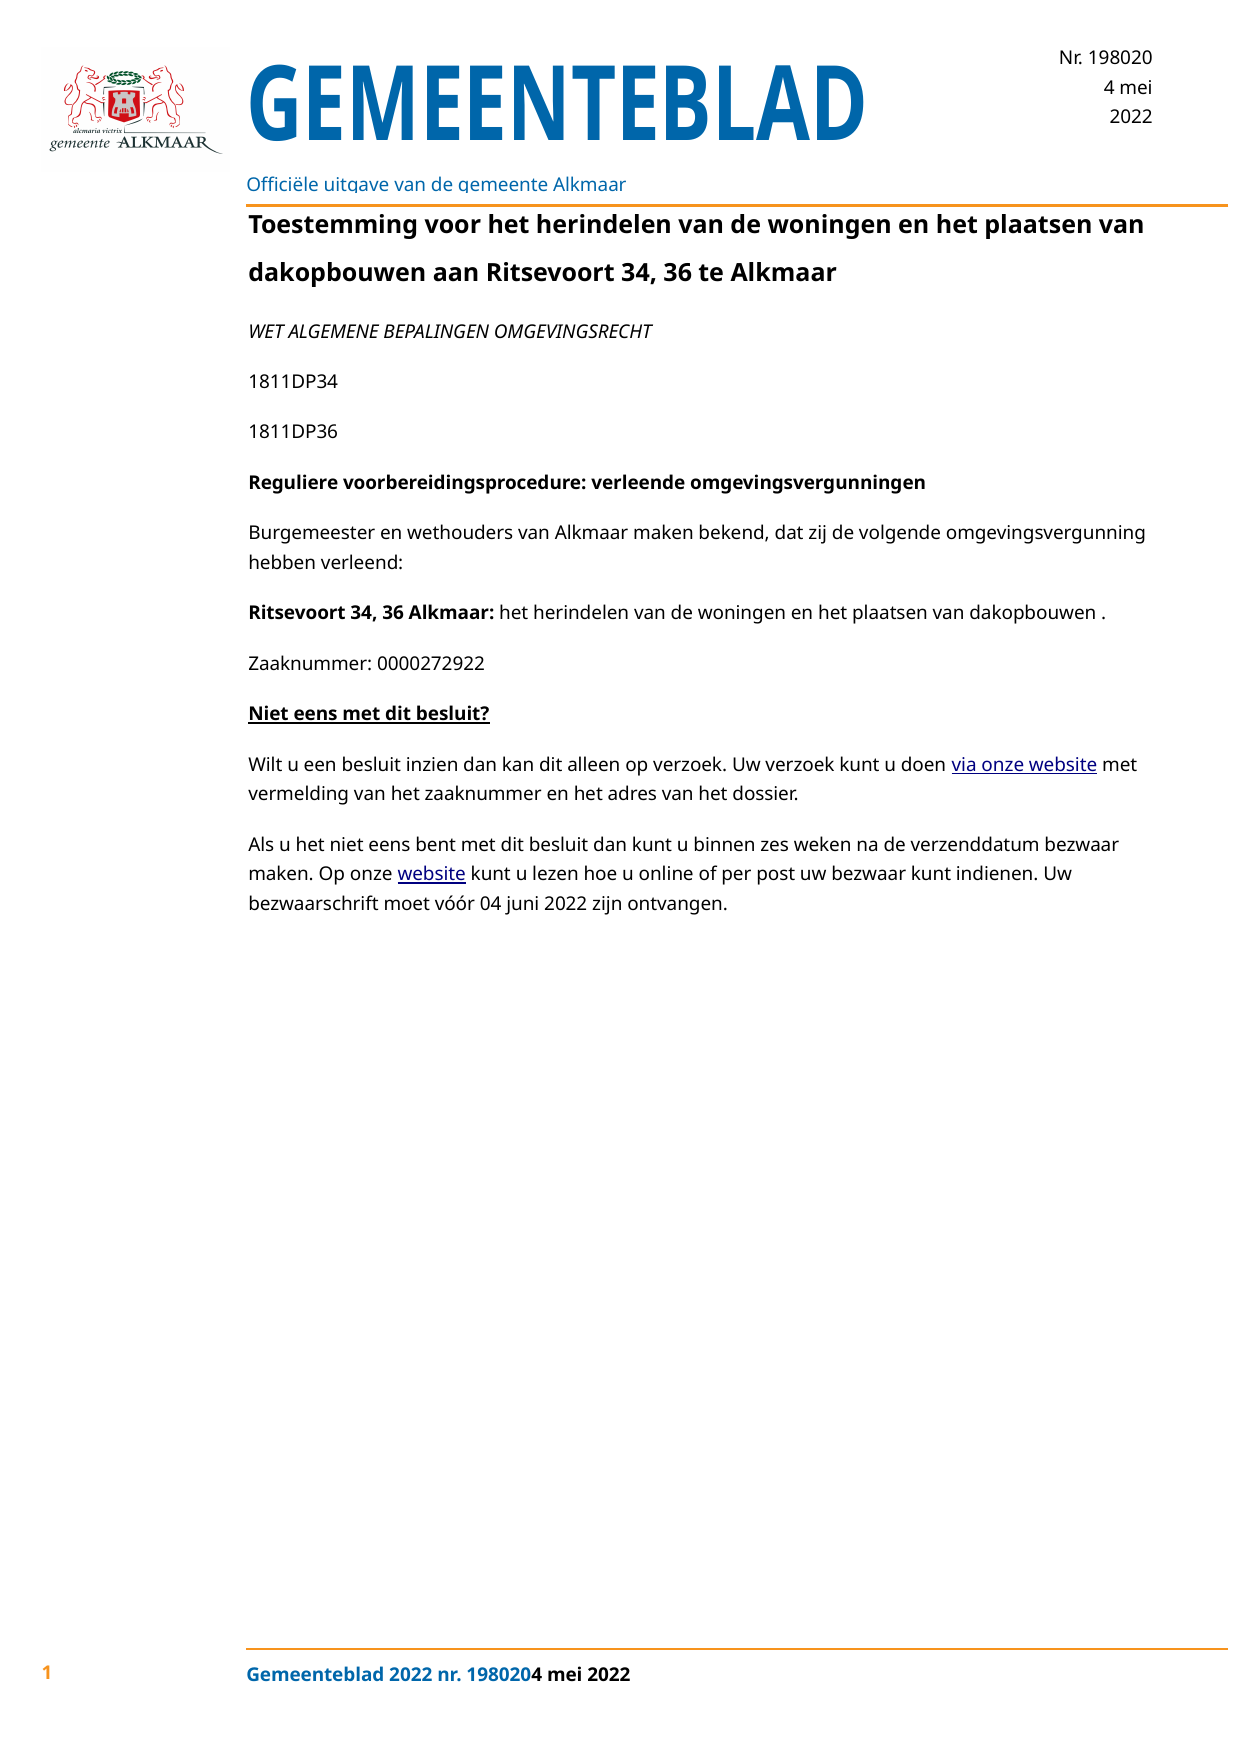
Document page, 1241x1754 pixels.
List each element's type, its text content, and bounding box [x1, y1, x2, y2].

text Toestemming voor het herindelen van de woningen en het plaatsen van dakopbouwen aan Ritsevoort 34, 36 te Alkmaar [248, 207, 1152, 288]
picture [41, 47, 231, 172]
text 1811DP34 [248, 368, 1152, 394]
text 1811DP36 [248, 419, 1152, 444]
text Niet eens met dit besluit? [248, 700, 1152, 726]
text Zaaknummer: 0000272922 [248, 650, 1152, 676]
text Ritsevoort 34, 36 Alkmaar: het herindelen van de woningen en het plaatsen van dakopbouwen . [248, 599, 1152, 625]
text Als u het niet eens bent met dit besluit dan kunt u binnen zes weken na de verzenddatum bezwaar maken. Op onze website kunt u lezen hoe u online of per post uw bezwaar kunt indienen. Uw bezwaarschrift moet vóór 04 juni 2022 zijn ontvangen. [248, 831, 1152, 916]
text Reguliere voorbereidingsprocedure: verleende omgevingsvergunningen [248, 469, 1152, 495]
text Wilt u een besluit inzien dan kan dit alleen op verzoek. Uw verzoek kunt u doen via onze website met vermelding van het zaaknummer en het adres van het dossier. [248, 751, 1152, 806]
text Burgemeester en wethouders van Alkmaar maken bekend, dat zij de volgende omgevingsvergunning hebben verleend: [248, 519, 1152, 575]
text WET ALGEMENE BEPALINGEN OMGEVINGSRECHT [248, 318, 1152, 344]
